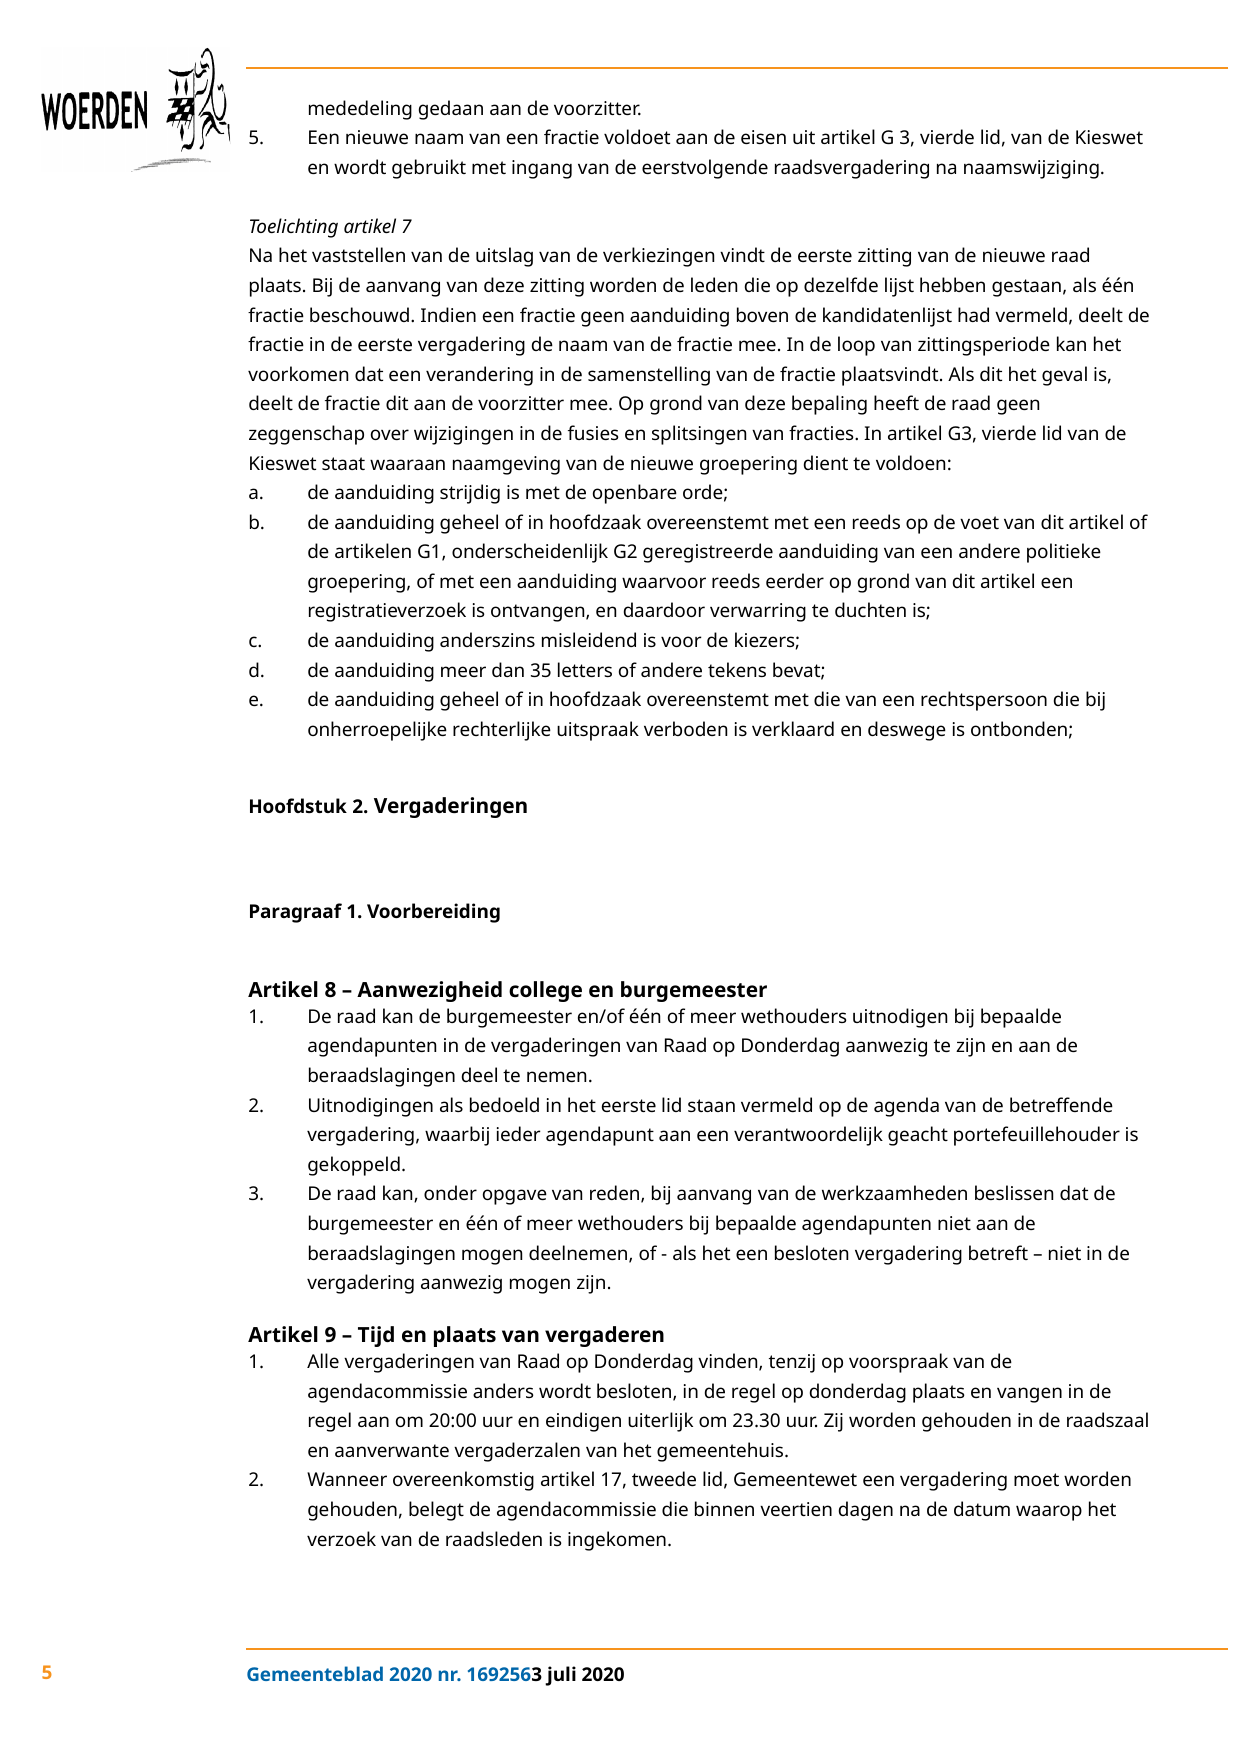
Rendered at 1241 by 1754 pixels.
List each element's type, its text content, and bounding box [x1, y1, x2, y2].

list mededeling gedaan aan de voorzitter. [248, 95, 1152, 121]
text Paragraaf 1. Voorbereiding [248, 898, 1152, 924]
list De raad kan de burgemeester en/of één of meer wethouders uitnodigen bij bepaalde agendapunten in de vergaderingen van Raad op Donderdag aanwezig te zijn en aan de beraadslagingen deel te nemen. [248, 1003, 1152, 1088]
list Een nieuwe naam van een fractie voldoet aan de eisen uit artikel G 3, vierde lid, van de Kieswet en wordt gebruikt met ingang van de eerstvolgende raadsvergadering na naamswijziging. [248, 124, 1152, 180]
list De raad kan, onder opgave van reden, bij aanvang van de werkzaamheden beslissen dat de burgemeester en één of meer wethouders bij bepaalde agendapunten niet aan de beraadslagingen mogen deelnemen, of - als het een besloten vergadering betreft – niet in de vergadering aanwezig mogen zijn. [248, 1181, 1152, 1295]
picture [41, 47, 231, 172]
list Uitnodigingen als bedoeld in het eerste lid staan vermeld op de agenda van de betreffende vergadering, waarbij ieder agendapunt aan een verantwoordelijk geacht portefeuillehouder is gekoppeld. [248, 1092, 1152, 1177]
list de aanduiding strijdig is met de openbare orde; [248, 479, 1152, 505]
list Alle vergaderingen van Raad op Donderdag vinden, tenzij op voorspraak van de agendacommissie anders wordt besloten, in de regel op donderdag plaats en vangen in de regel aan om 20:00 uur en eindigen uiterlijk om 23.30 uur. Zij worden gehouden in de raadszaal en aanverwante vergaderzalen van het gemeentehuis. [248, 1348, 1152, 1463]
list de aanduiding meer dan 35 letters of andere tekens bevat; [248, 657, 1152, 683]
list de aanduiding anderszins misleidend is voor de kiezers; [248, 627, 1152, 653]
text Artikel 8 – Aanwezigheid college en burgemeester [248, 975, 1152, 1003]
list Wanneer overeenkomstig artikel 17, tweede lid, Gemeentewet een vergadering moet worden gehouden, belegt de agendacommissie die binnen veertien dagen na de datum waarop het verzoek van de raadsleden is ingekomen. [248, 1467, 1152, 1551]
text Toelichting artikel 7 [248, 213, 1152, 239]
text Na het vaststellen van de uitslag van de verkiezingen vindt de eerste zitting van de nieuwe raad plaats. Bij de aanvang van deze zitting worden de leden die op dezelfde lijst hebben gestaan, als één fractie beschouwd. Indien een fractie geen aanduiding boven de kandidatenlijst had vermeld, deelt de fractie in de eerste vergadering de naam van de fractie mee. In de loop van zittingsperiode kan het voorkomen dat een verandering in de samenstelling van de fractie plaatsvindt. Als dit het geval is, deelt de fractie dit aan de voorzitter mee. Op grond van deze bepaling heeft de raad geen zeggenschap over wijzigingen in de fusies en splitsingen van fracties. In artikel G3, vierde lid van de Kieswet staat waaraan naamgeving van de nieuwe groepering dient te voldoen: [248, 243, 1152, 476]
list de aanduiding geheel of in hoofdzaak overeenstemt met een reeds op de voet van dit artikel of de artikelen G1, onderscheidenlijk G2 geregistreerde aanduiding van een andere politieke groepering, of met een aanduiding waarvoor reeds eerder op grond van dit artikel een registratieverzoek is ontvangen, en daardoor verwarring te duchten is; [248, 509, 1152, 623]
text Artikel 9 – Tijd en plaats van vergaderen [248, 1320, 1152, 1348]
list de aanduiding geheel of in hoofdzaak overeenstemt met die van een rechtspersoon die bij onherroepelijke rechterlijke uitspraak verboden is verklaard en deswege is ontbonden; [248, 686, 1152, 742]
text Hoofdstuk 2. Vergaderingen [248, 791, 1152, 820]
